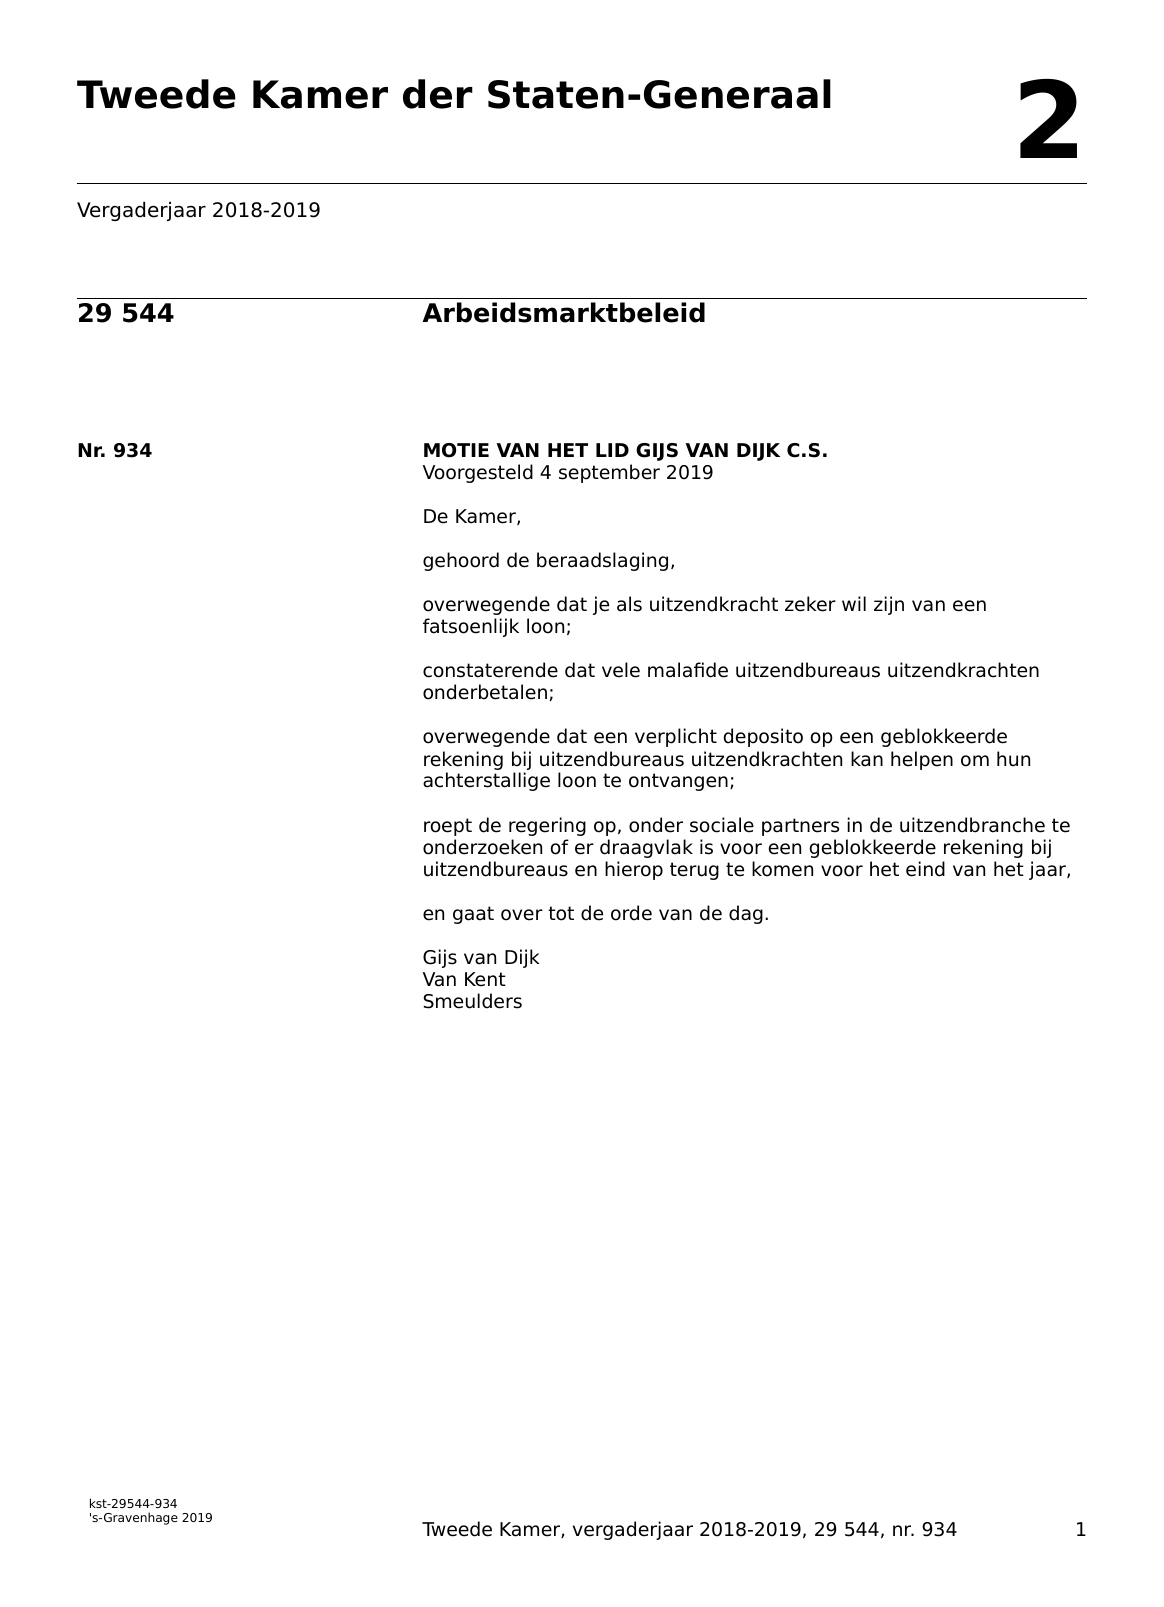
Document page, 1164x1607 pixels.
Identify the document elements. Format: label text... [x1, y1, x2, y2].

text De Kamer, [422, 506, 1087, 528]
table_cell Vergaderjaar 2018-2019 [77, 184, 1087, 298]
text roept de regering op, onder sociale partners in de uitzendbranche te onderzoeken of er draagvlak is voor een geblokkeerde rekening bij uitzendbureaus en hierop terug te komen voor het eind van het jaar, [422, 814, 1087, 881]
text constaterende dat vele malafide uitzendbureaus uitzendkrachten onderbetalen; [422, 660, 1087, 704]
text kst-29544-934 [88, 1497, 323, 1511]
text en gaat over tot de orde van de dag. [422, 903, 1087, 925]
text Van Kent [422, 969, 1087, 991]
subtitle Nr. 934 MOTIE VAN HET LID GIJS VAN DIJK C.S. [77, 440, 1087, 462]
text Voorgesteld 4 september 2019 [422, 462, 1087, 484]
subtitle 29 544 Arbeidsmarktbeleid [77, 299, 1087, 329]
text overwegende dat een verplicht deposito op een geblokkeerde rekening bij uitzendbureaus uitzendkrachten kan helpen om hun achterstallige loon te ontvangen; [422, 726, 1087, 792]
table_header Tweede Kamer der Staten-Generaal [77, 59, 886, 183]
text overwegende dat je als uitzendkracht zeker wil zijn van een fatsoenlijk loon; [422, 594, 1087, 638]
table_header 2 [886, 59, 1087, 183]
text Smeulders [422, 991, 1087, 1013]
text Gijs van Dijk [422, 947, 1087, 969]
text 's-Gravenhage 2019 [88, 1511, 323, 1525]
text gehoord de beraadslaging, [422, 550, 1087, 572]
